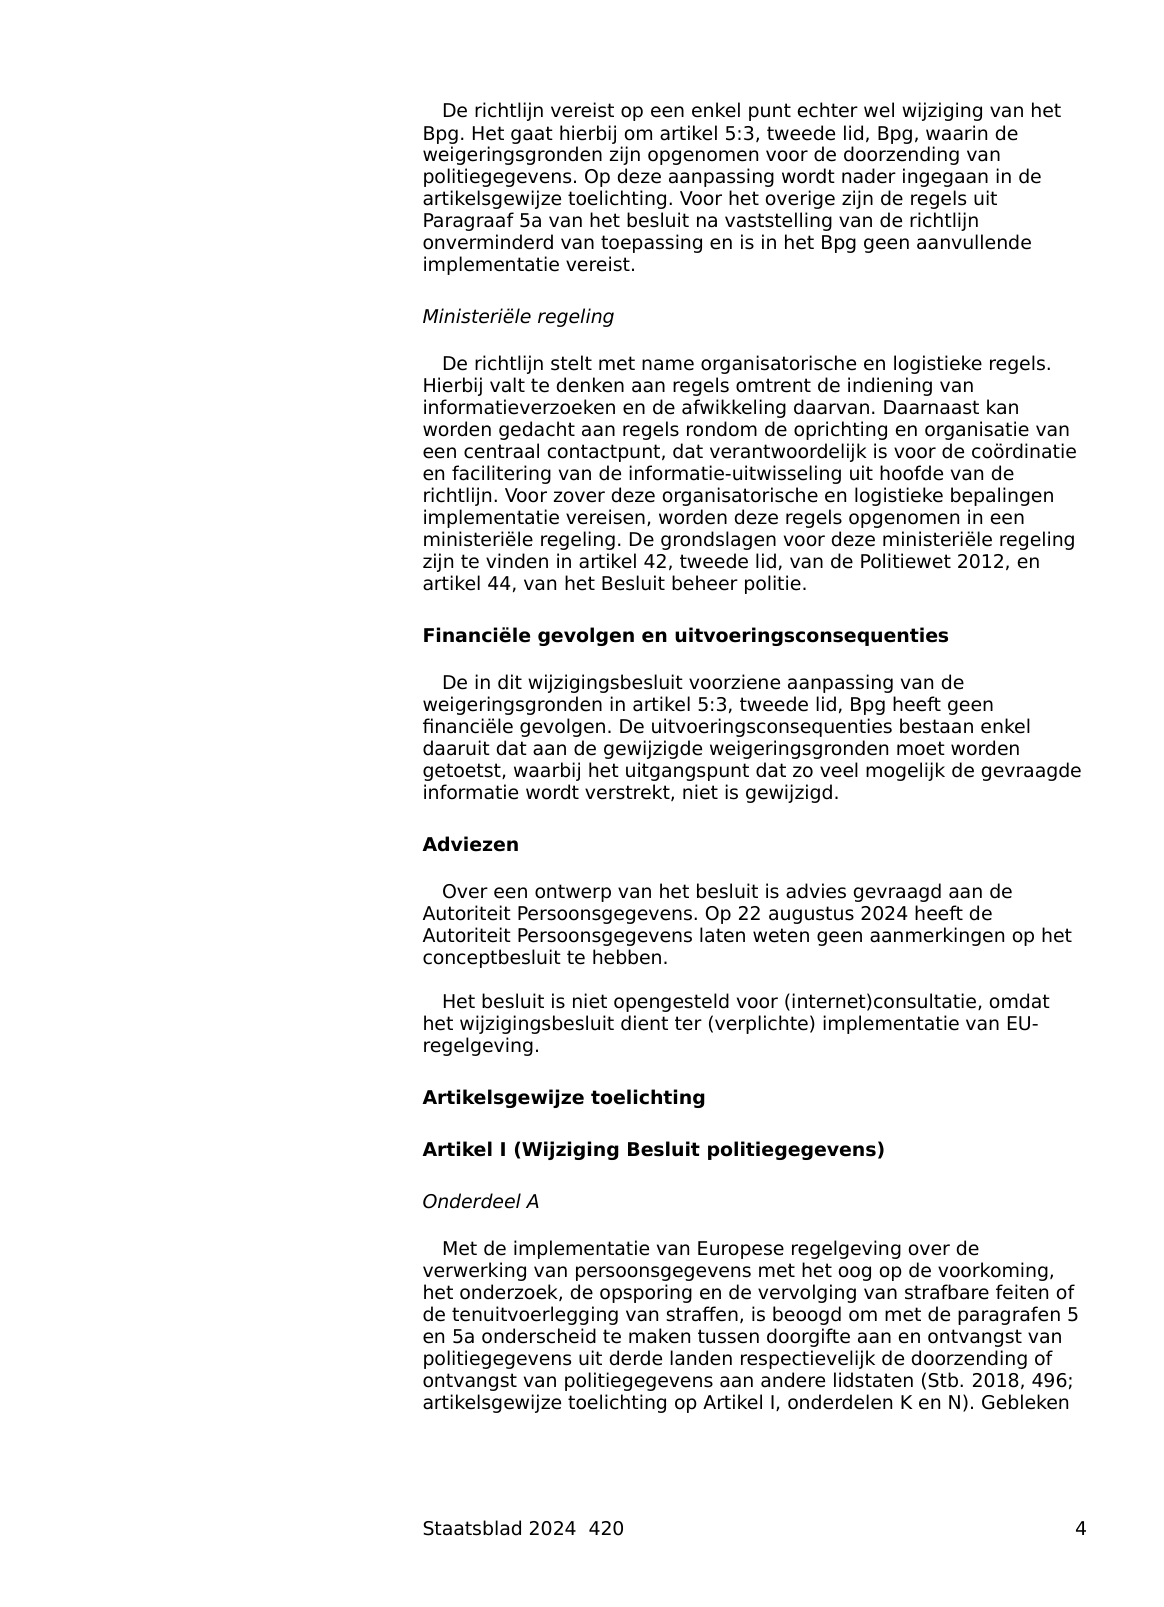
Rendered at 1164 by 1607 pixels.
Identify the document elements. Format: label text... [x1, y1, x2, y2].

subtitle Onderdeel A [422, 1191, 1087, 1213]
text De richtlijn stelt met name organisatorische en logistieke regels. Hierbij valt te denken aan regels omtrent de indiening van informatieverzoeken en de afwikkeling daarvan. Daarnaast kan worden gedacht aan regels rondom de oprichting en organisatie van een centraal contactpunt, dat verantwoordelijk is voor de coördinatie en facilitering van de informatie-uitwisseling uit hoofde van de richtlijn. Voor zover deze organisatorische en logistieke bepalingen implementatie vereisen, worden deze regels opgenomen in een ministeriële regeling. De grondslagen voor deze ministeriële regeling zijn te vinden in artikel 42, tweede lid, van de Politiewet 2012, en artikel 44, van het Besluit beheer politie. [422, 353, 1087, 595]
text De in dit wijzigingsbesluit voorziene aanpassing van de weigeringsgronden in artikel 5:3, tweede lid, Bpg heeft geen financiële gevolgen. De uitvoeringsconsequenties bestaan enkel daaruit dat aan de gewijzigde weigeringsgronden moet worden getoetst, waarbij het uitgangspunt dat zo veel mogelijk de gevraagde informatie wordt verstrekt, niet is gewijzigd. [422, 672, 1087, 804]
text Over een ontwerp van het besluit is advies gevraagd aan de Autoriteit Persoonsgegevens. Op 22 augustus 2024 heeft de Autoriteit Persoonsgegevens laten weten geen aanmerkingen op het conceptbesluit te hebben. [422, 881, 1087, 969]
subtitle Adviezen [422, 834, 1087, 856]
text Met de implementatie van Europese regelgeving over de verwerking van persoonsgegevens met het oog op de voorkoming, het onderzoek, de opsporing en de vervolging van strafbare feiten of de tenuitvoerlegging van straffen, is beoogd om met de paragrafen 5 en 5a onderscheid te maken tussen doorgifte aan en ontvangst van politiegegevens uit derde landen respectievelijk de doorzending of ontvangst van politiegegevens aan andere lidstaten (Stb. 2018, 496; artikelsgewijze toelichting op Artikel I, onderdelen K en N). Gebleken [422, 1238, 1087, 1414]
text De richtlijn vereist op een enkel punt echter wel wijziging van het Bpg. Het gaat hierbij om artikel 5:3, tweede lid, Bpg, waarin de weigeringsgronden zijn opgenomen voor de doorzending van politiegegevens. Op deze aanpassing wordt nader ingegaan in de artikelsgewijze toelichting. Voor het overige zijn de regels uit Paragraaf 5a van het besluit na vaststelling van de richtlijn onverminderd van toepassing en is in het Bpg geen aanvullende implementatie vereist. [422, 100, 1087, 276]
text Het besluit is niet opengesteld voor (internet)consultatie, omdat het wijzigingsbesluit dient ter (verplichte) implementatie van EU-regelgeving. [422, 991, 1087, 1057]
subtitle Artikel I (Wijziging Besluit politiegegevens) [422, 1139, 1087, 1161]
subtitle Financiële gevolgen en uitvoeringsconsequenties [422, 625, 1087, 647]
subtitle Artikelsgewijze toelichting [422, 1087, 1087, 1109]
subtitle Ministeriële regeling [422, 306, 1087, 328]
